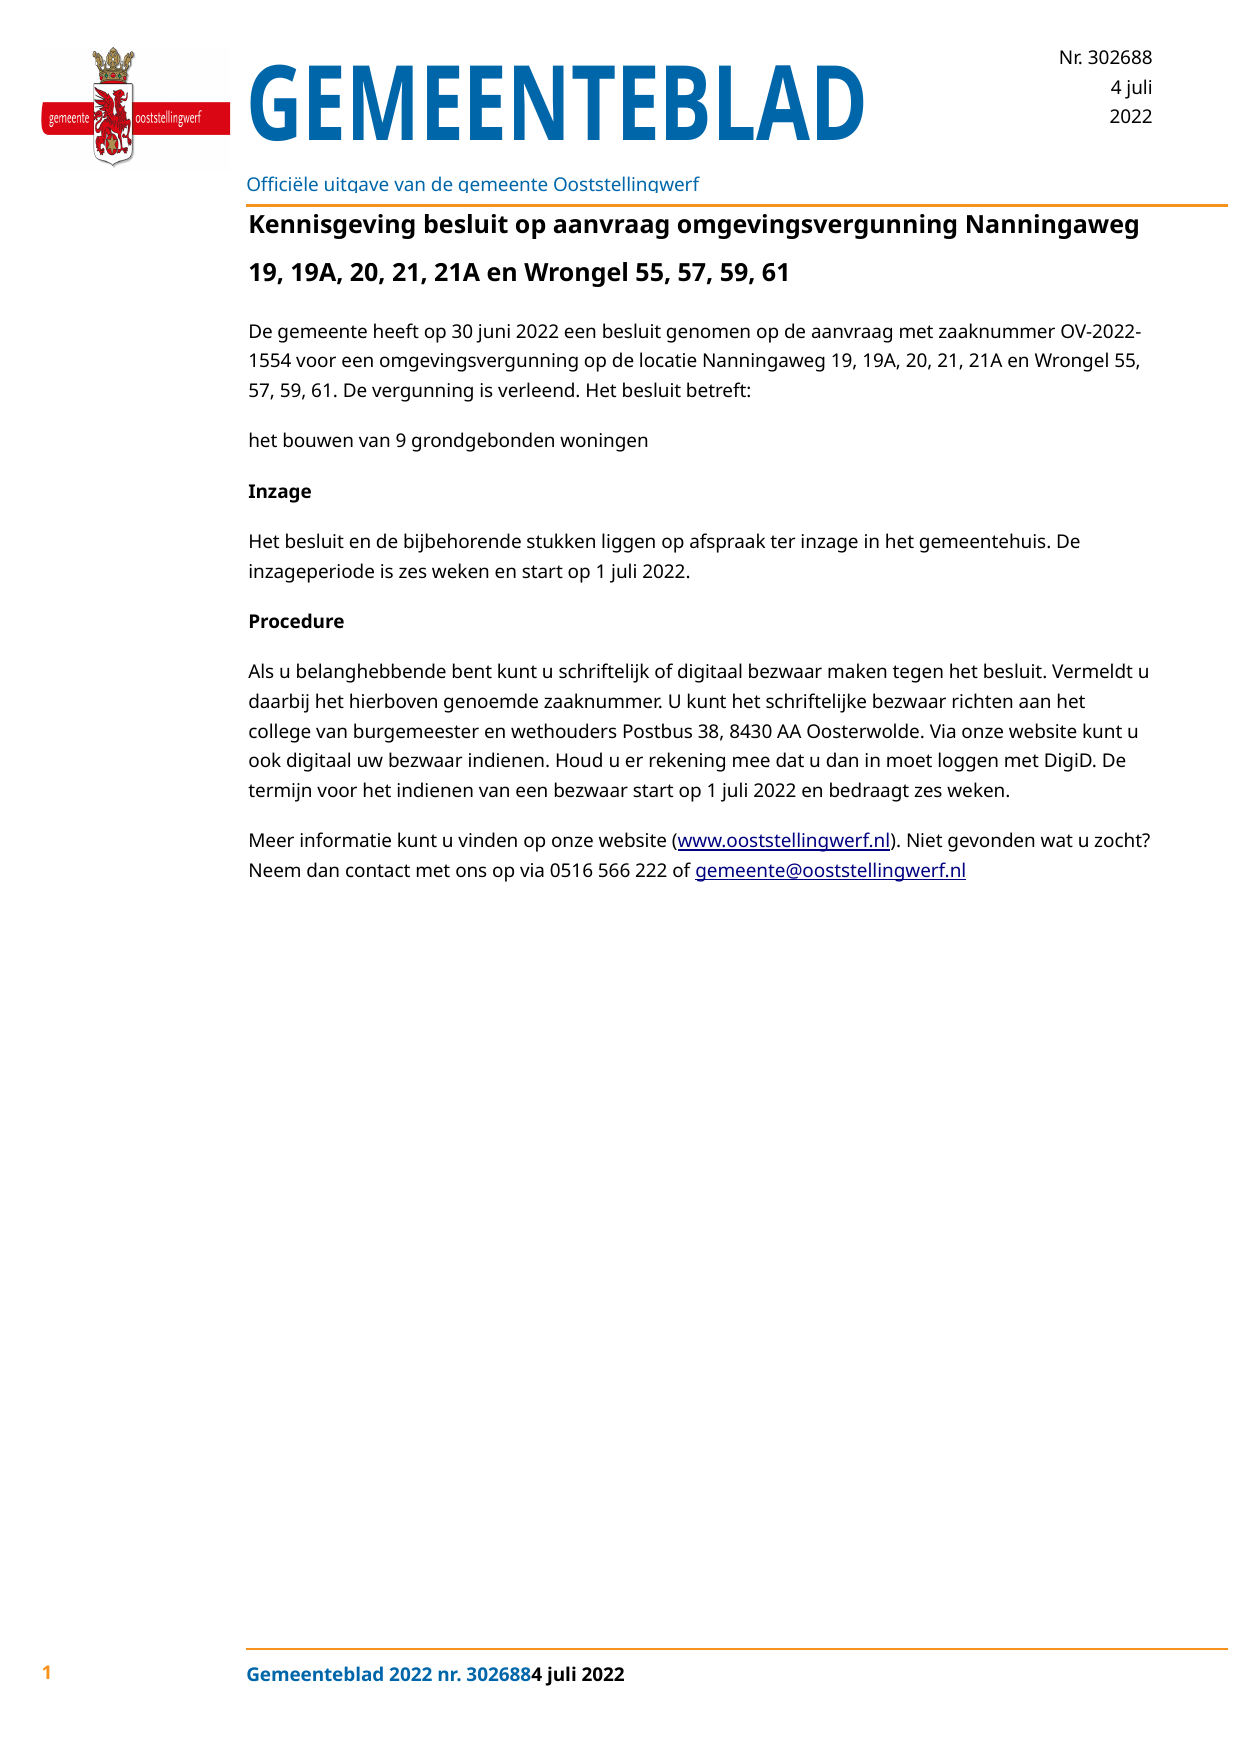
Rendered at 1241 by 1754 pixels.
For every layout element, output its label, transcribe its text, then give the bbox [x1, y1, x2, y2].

text Inzage [248, 478, 1152, 504]
text Als u belanghebbende bent kunt u schriftelijk of digitaal bezwaar maken tegen het besluit. Vermeldt u daarbij het hierboven genoemde zaaknummer. U kunt het schriftelijke bezwaar richten aan het college van burgemeester en wethouders Postbus 38, 8430 AA Oosterwolde. Via onze website kunt u ook digitaal uw bezwaar indienen. Houd u er rekening mee dat u dan in moet loggen met DigiD. De termijn voor het indienen van een bezwaar start op 1 juli 2022 en bedraagt zes weken. [248, 659, 1152, 803]
text Meer informatie kunt u vinden op onze website (www.ooststellingwerf.nl). Niet gevonden wat u zocht? Neem dan contact met ons op via 0516 566 222 of gemeente@ooststellingwerf.nl [248, 827, 1152, 883]
text Procedure [248, 608, 1152, 634]
text Het besluit en de bijbehorende stukken liggen op afspraak ter inzage in het gemeentehuis. De inzageperiode is zes weken en start op 1 juli 2022. [248, 528, 1152, 584]
text Kennisgeving besluit op aanvraag omgevingsvergunning Nanningaweg 19, 19A, 20, 21, 21A en Wrongel 55, 57, 59, 61 [248, 207, 1152, 288]
picture [41, 47, 231, 172]
text het bouwen van 9 grondgebonden woningen [248, 427, 1152, 453]
text De gemeente heeft op 30 juni 2022 een besluit genomen op de aanvraag met zaaknummer OV-2022-1554 voor een omgevingsvergunning op de locatie Nanningaweg 19, 19A, 20, 21, 21A en Wrongel 55, 57, 59, 61. De vergunning is verleend. Het besluit betreft: [248, 318, 1152, 403]
